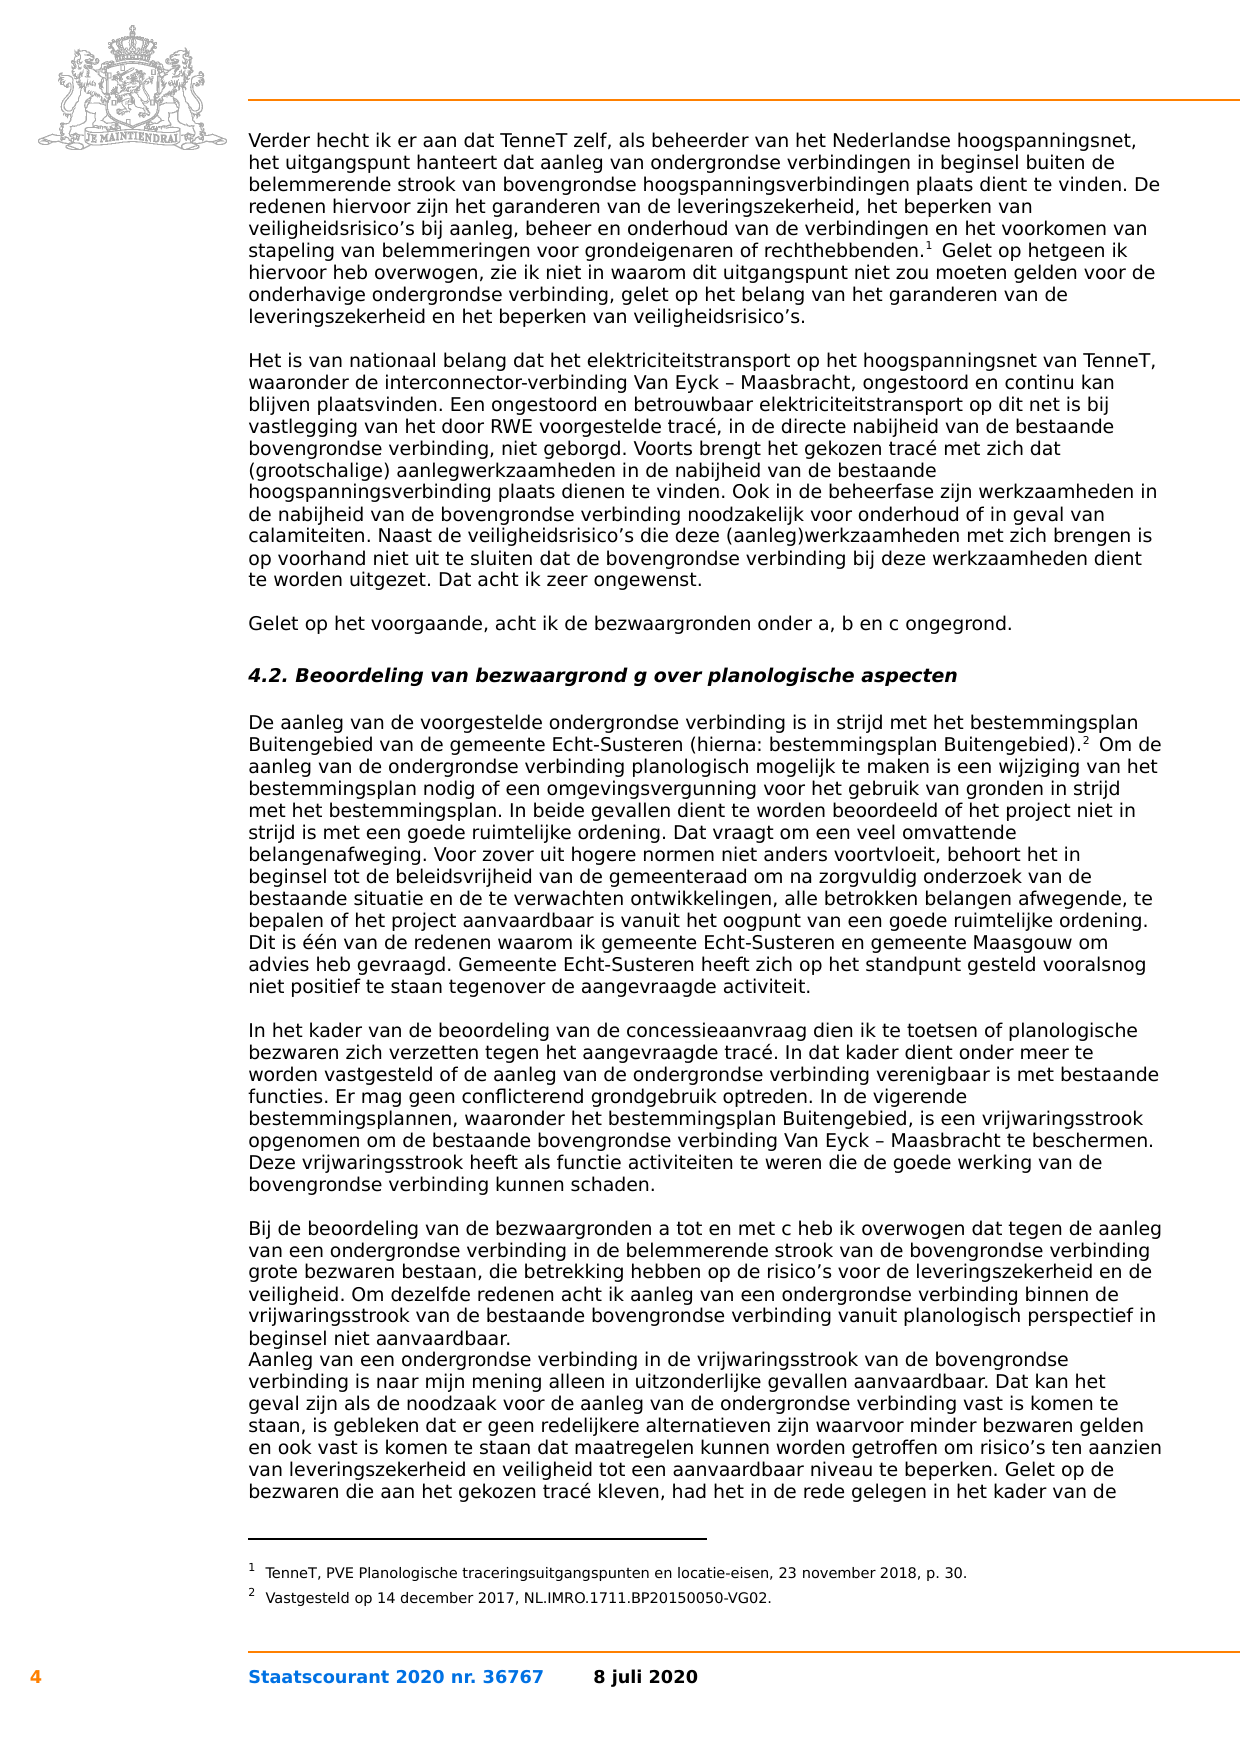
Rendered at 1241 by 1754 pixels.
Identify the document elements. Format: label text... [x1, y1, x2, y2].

text Vastgesteld op 14 december 2017, NL.IMRO.1711.BP20150050-VG02. [248, 1586, 1163, 1608]
text Het is van nationaal belang dat het elektriciteitstransport op het hoogspanningsnet van TenneT, waaronder de interconnector-verbinding Van Eyck – Maasbracht, ongestoord en continu kan blijven plaatsvinden. Een ongestoord en betrouwbaar elektriciteitstransport op dit net is bij vastlegging van het door RWE voorgestelde tracé, in de directe nabijheid van de bestaande bovengrondse verbinding, niet geborgd. Voorts brengt het gekozen tracé met zich dat (grootschalige) aanlegwerkzaamheden in de nabijheid van de bestaande hoogspanningsverbinding plaats dienen te vinden. Ook in de beheerfase zijn werkzaamheden in de nabijheid van de bovengrondse verbinding noodzakelijk voor onderhoud of in geval van calamiteiten. Naast de veiligheidsrisico’s die deze (aanleg)werkzaamheden met zich brengen is op voorhand niet uit te sluiten dat de bovengrondse verbinding bij deze werkzaamheden dient te worden uitgezet. Dat acht ik zeer ongewenst. [248, 349, 1163, 591]
text De aanleg van de voorgestelde ondergrondse verbinding is in strijd met het bestemmingsplan Buitengebied van de gemeente Echt-Susteren (hierna: bestemmingsplan Buitengebied). Om de aanleg van de ondergrondse verbinding planologisch mogelijk te maken is een wijziging van het bestemmingsplan nodig of een omgevingsvergunning voor het gebruik van gronden in strijd met het bestemmingsplan. In beide gevallen dient te worden beoordeeld of het project niet in strijd is met een goede ruimtelijke ordening. Dat vraagt om een veel omvattende belangenafweging. Voor zover uit hogere normen niet anders voortvloeit, behoort het in beginsel tot de beleidsvrijheid van de gemeenteraad om na zorgvuldig onderzoek van de bestaande situatie en de te verwachten ontwikkelingen, alle betrokken belangen afwegende, te bepalen of het project aanvaardbaar is vanuit het oogpunt van een goede ruimtelijke ordening. Dit is één van de redenen waarom ik gemeente Echt-Susteren en gemeente Maasgouw om advies heb gevraagd. Gemeente Echt-Susteren heeft zich op het standpunt gesteld vooralsnog niet positief te staan tegenover de aangevraagde activiteit. [248, 712, 1163, 998]
text Bij de beoordeling van de bezwaargronden a tot en met c heb ik overwogen dat tegen de aanleg van een ondergrondse verbinding in de belemmerende strook van de bovengrondse verbinding grote bezwaren bestaan, die betrekking hebben op de risico’s voor de leveringszekerheid en de veiligheid. Om dezelfde redenen acht ik aanleg van een ondergrondse verbinding binnen de vrijwaringsstrook van de bestaande bovengrondse verbinding vanuit planologisch perspectief in beginsel niet aanvaardbaar. [248, 1217, 1163, 1349]
picture [38, 25, 227, 150]
text TenneT, PVE Planologische traceringsuitgangspunten en locatie-eisen, 23 november 2018, p. 30. [248, 1561, 1163, 1583]
text Aanleg van een ondergrondse verbinding in de vrijwaringsstrook van de bovengrondse verbinding is naar mijn mening alleen in uitzonderlijke gevallen aanvaardbaar. Dat kan het geval zijn als de noodzaak voor de aanleg van de ondergrondse verbinding vast is komen te staan, is gebleken dat er geen redelijkere alternatieven zijn waarvoor minder bezwaren gelden en ook vast is komen te staan dat maatregelen kunnen worden getroffen om risico’s ten aanzien van leveringszekerheid en veiligheid tot een aanvaardbaar niveau te beperken. Gelet op de bezwaren die aan het gekozen tracé kleven, had het in de rede gelegen in het kader van de [248, 1349, 1163, 1503]
text In het kader van de beoordeling van de concessieaanvraag dien ik te toetsen of planologische bezwaren zich verzetten tegen het aangevraagde tracé. In dat kader dient onder meer te worden vastgesteld of de aanleg van de ondergrondse verbinding verenigbaar is met bestaande functies. Er mag geen conflicterend grondgebruik optreden. In de vigerende bestemmingsplannen, waaronder het bestemmingsplan Buitengebied, is een vrijwaringsstrook opgenomen om de bestaande bovengrondse verbinding Van Eyck – Maasbracht te beschermen. Deze vrijwaringsstrook heeft als functie activiteiten te weren die de goede werking van de bovengrondse verbinding kunnen schaden. [248, 1020, 1163, 1196]
text Verder hecht ik er aan dat TenneT zelf, als beheerder van het Nederlandse hoogspanningsnet, het uitgangspunt hanteert dat aanleg van ondergrondse verbindingen in beginsel buiten de belemmerende strook van bovengrondse hoogspanningsverbindingen plaats dient te vinden. De redenen hiervoor zijn het garanderen van de leveringszekerheid, het beperken van veiligheidsrisico’s bij aanleg, beheer en onderhoud van de verbindingen en het voorkomen van stapeling van belemmeringen voor grondeigenaren of rechthebbenden. Gelet op hetgeen ik hiervoor heb overwogen, zie ik niet in waarom dit uitgangspunt niet zou moeten gelden voor de onderhavige ondergrondse verbinding, gelet op het belang van het garanderen van de leveringszekerheid en het beperken van veiligheidsrisico’s. [248, 130, 1163, 328]
subtitle 4.2. Beoordeling van bezwaargrond g over planologische aspecten [248, 665, 1163, 687]
text Gelet op het voorgaande, acht ik de bezwaargronden onder a, b en c ongegrond. [248, 613, 1163, 635]
